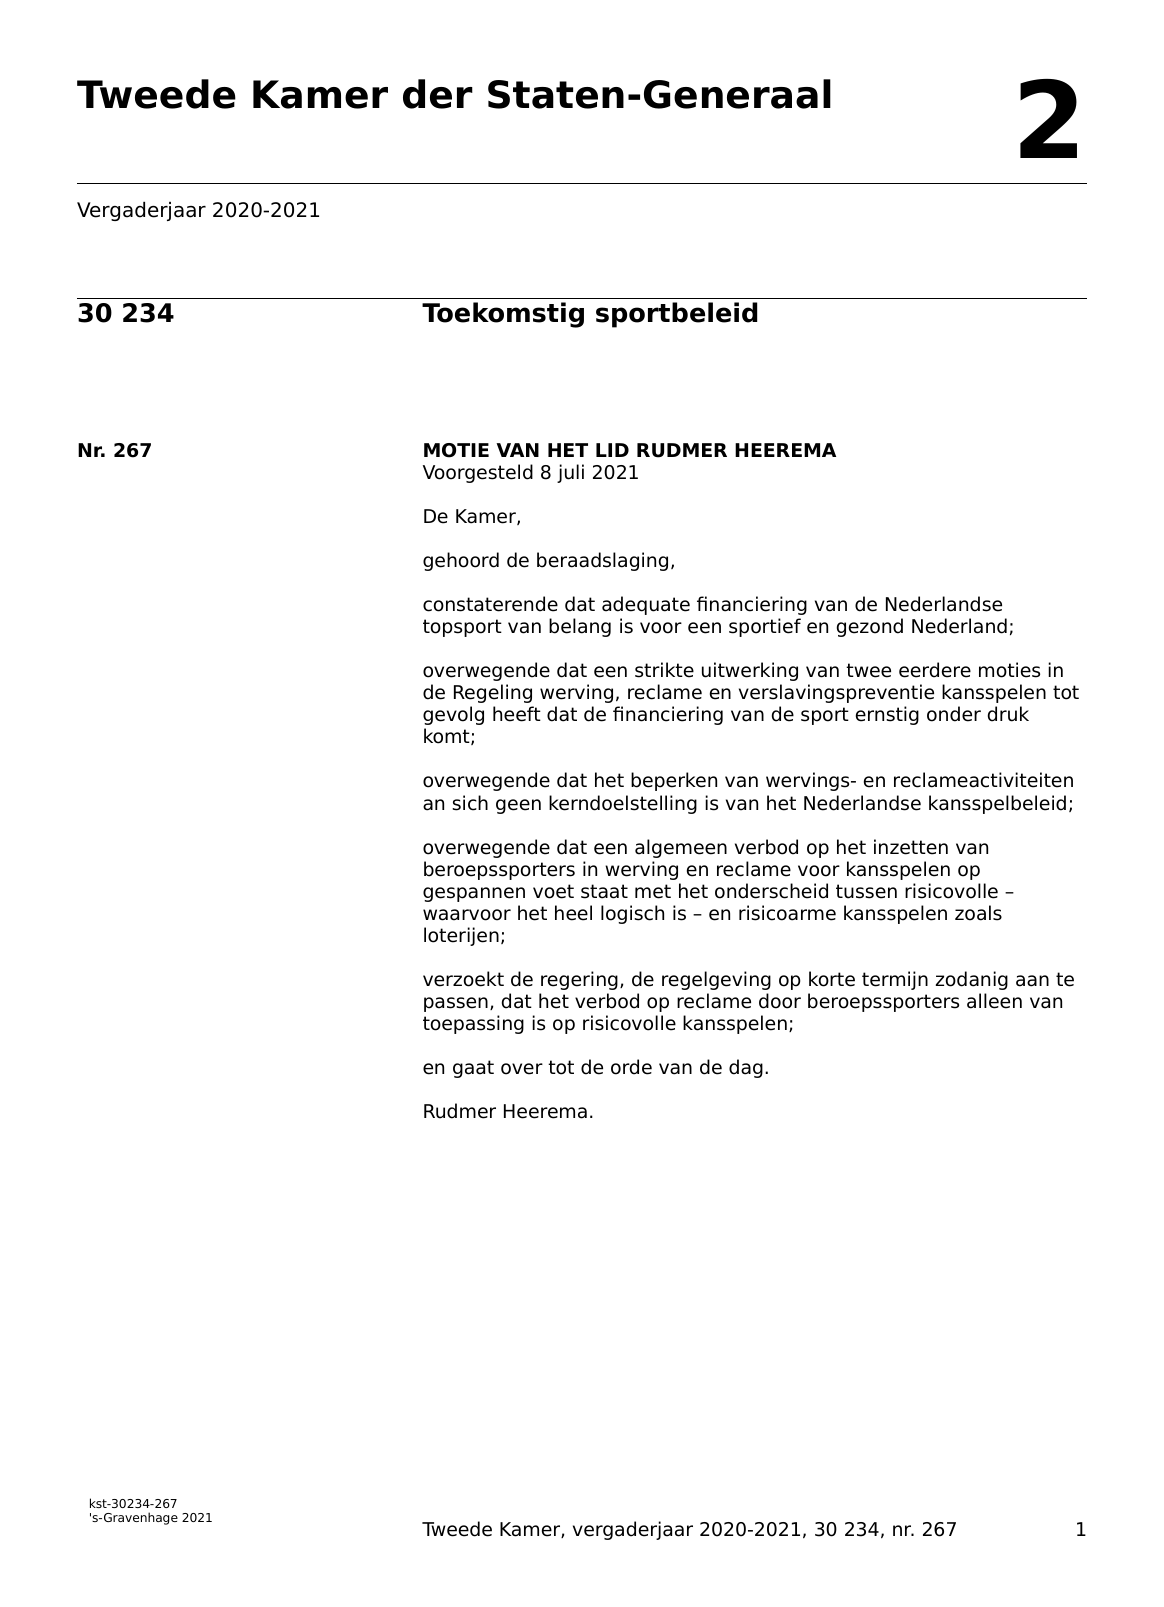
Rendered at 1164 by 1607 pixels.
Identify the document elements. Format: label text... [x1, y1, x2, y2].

table_header 2 [886, 59, 1087, 183]
table_header Tweede Kamer der Staten-Generaal [77, 59, 886, 183]
table_cell Vergaderjaar 2020-2021 [77, 184, 1087, 298]
text overwegende dat een algemeen verbod op het inzetten van beroepssporters in werving en reclame voor kansspelen op gespannen voet staat met het onderscheid tussen risicovolle – waarvoor het heel logisch is – en risicoarme kansspelen zoals loterijen; [422, 837, 1087, 946]
subtitle Nr. 267 MOTIE VAN HET LID RUDMER HEEREMA [77, 440, 1087, 462]
text overwegende dat een strikte uitwerking van twee eerdere moties in de Regeling werving, reclame en verslavingspreventie kansspelen tot gevolg heeft dat de financiering van de sport ernstig onder druk komt; [422, 660, 1087, 748]
subtitle 30 234 Toekomstig sportbeleid [77, 299, 1087, 329]
text en gaat over tot de orde van de dag. [422, 1057, 1087, 1079]
text 's-Gravenhage 2021 [88, 1511, 323, 1525]
text constaterende dat adequate financiering van de Nederlandse topsport van belang is voor een sportief en gezond Nederland; [422, 594, 1087, 638]
text Voorgesteld 8 juli 2021 [422, 462, 1087, 484]
text verzoekt de regering, de regelgeving op korte termijn zodanig aan te passen, dat het verbod op reclame door beroepssporters alleen van toepassing is op risicovolle kansspelen; [422, 969, 1087, 1034]
text De Kamer, [422, 506, 1087, 528]
text kst-30234-267 [88, 1497, 323, 1511]
text Rudmer Heerema. [422, 1101, 1087, 1123]
text gehoord de beraadslaging, [422, 550, 1087, 572]
text overwegende dat het beperken van wervings- en reclameactiviteiten an sich geen kerndoelstelling is van het Nederlandse kansspelbeleid; [422, 770, 1087, 814]
